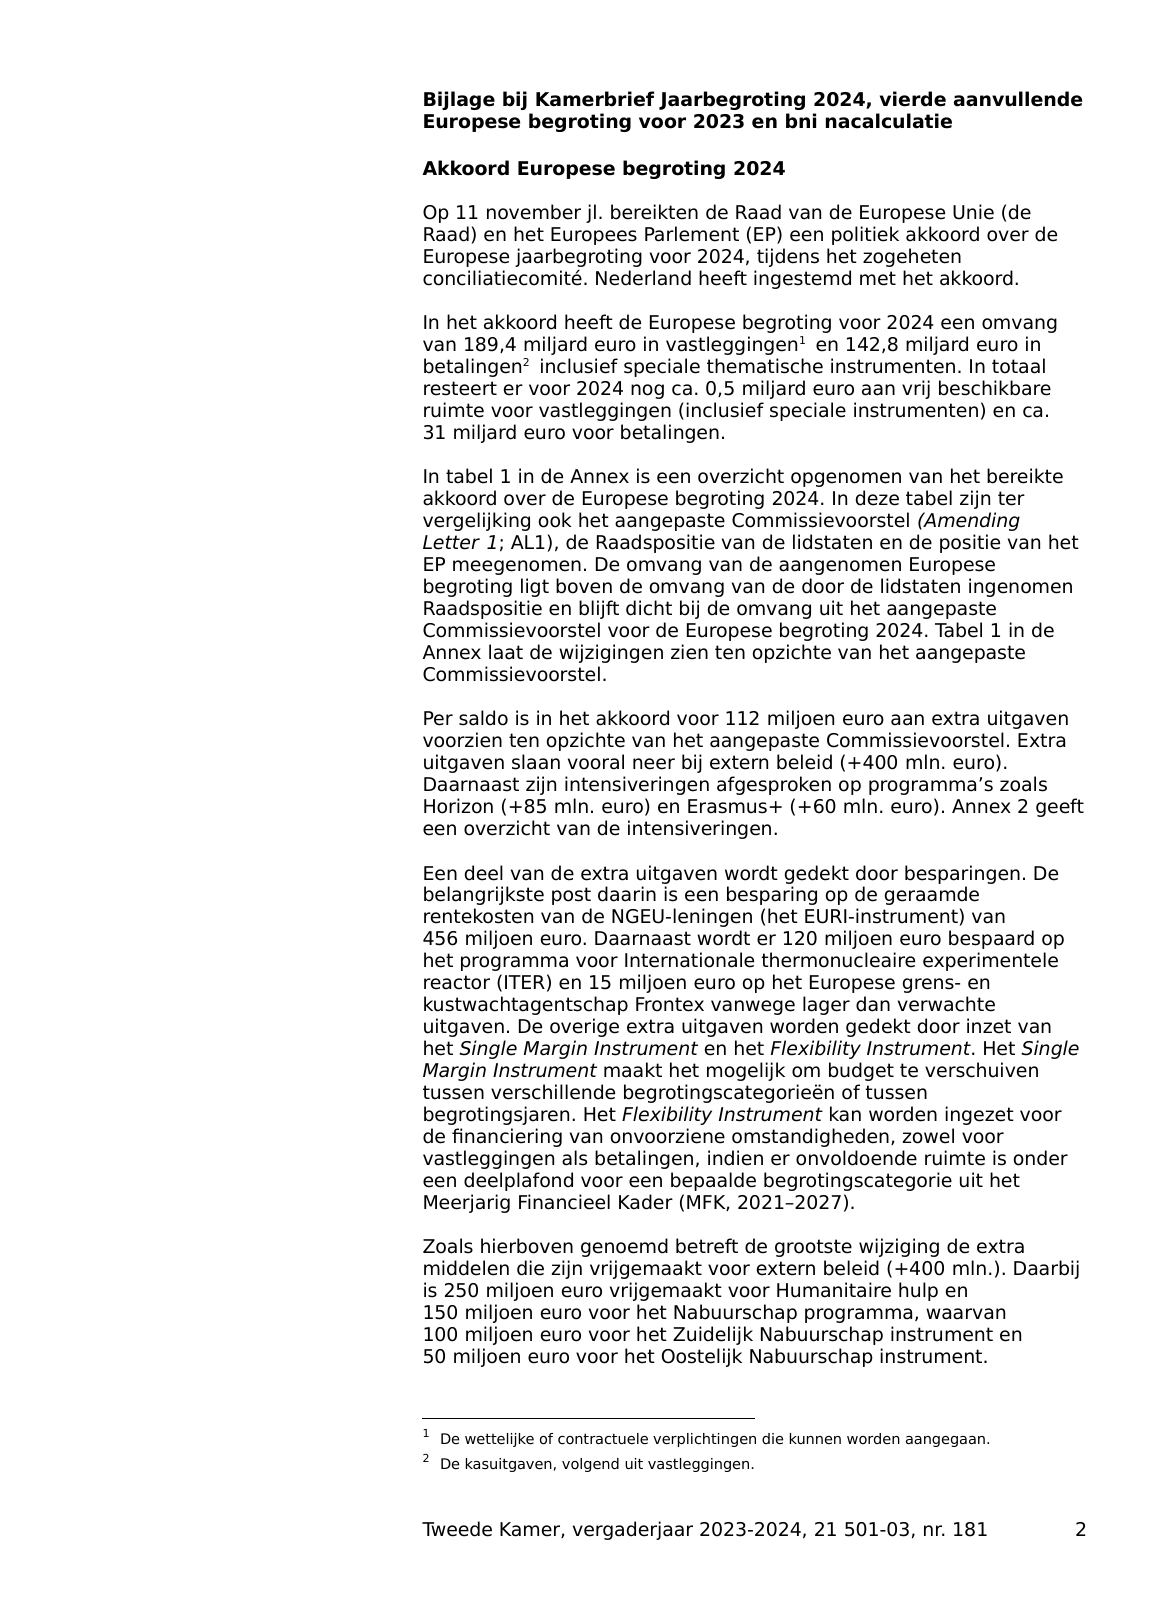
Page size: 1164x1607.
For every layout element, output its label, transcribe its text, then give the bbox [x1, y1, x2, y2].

text Per saldo is in het akkoord voor 112 miljoen euro aan extra uitgaven voorzien ten opzichte van het aangepaste Commissievoorstel. Extra uitgaven slaan vooral neer bij extern beleid (+400 mln. euro). Daarnaast zijn intensiveringen afgesproken op programma’s zoals Horizon (+85 mln. euro) en Erasmus+ (+60 mln. euro). Annex 2 geeft een overzicht van de intensiveringen. [422, 708, 1087, 840]
subtitle Bijlage bij Kamerbrief Jaarbegroting 2024, vierde aanvullende Europese begroting voor 2023 en bni nacalculatie [77, 89, 1087, 133]
text In het akkoord heeft de Europese begroting voor 2024 een omvang van 189,4 miljard euro in vastleggingen en 142,8 miljard euro in betalingen inclusief speciale thematische instrumenten. In totaal resteert er voor 2024 nog ca. 0,5 miljard euro aan vrij beschikbare ruimte voor vastleggingen (inclusief speciale instrumenten) en ca. 31 miljard euro voor betalingen. [422, 312, 1087, 444]
text Op 11 november jl. bereikten de Raad van de Europese Unie (de Raad) en het Europees Parlement (EP) een politiek akkoord over de Europese jaarbegroting voor 2024, tijdens het zogeheten conciliatiecomité. Nederland heeft ingestemd met het akkoord. [422, 202, 1087, 290]
text In tabel 1 in de Annex is een overzicht opgenomen van het bereikte akkoord over de Europese begroting 2024. In deze tabel zijn ter vergelijking ook het aangepaste Commissievoorstel (Amending Letter 1; AL1), de Raadspositie van de lidstaten en de positie van het EP meegenomen. De omvang van de aangenomen Europese begroting ligt boven de omvang van de door de lidstaten ingenomen Raadspositie en blijft dicht bij de omvang uit het aangepaste Commissievoorstel voor de Europese begroting 2024. Tabel 1 in de Annex laat de wijzigingen zien ten opzichte van het aangepaste Commissievoorstel. [422, 466, 1087, 686]
text De kasuitgaven, volgend uit vastleggingen. [422, 1452, 1087, 1474]
text De wettelijke of contractuele verplichtingen die kunnen worden aangegaan. [422, 1427, 1087, 1449]
text Een deel van de extra uitgaven wordt gedekt door besparingen. De belangrijkste post daarin is een besparing op de geraamde rentekosten van de NGEU-leningen (het EURI-instrument) van 456 miljoen euro. Daarnaast wordt er 120 miljoen euro bespaard op het programma voor Internationale thermonucleaire experimentele reactor (ITER) en 15 miljoen euro op het Europese grens- en kustwachtagentschap Frontex vanwege lager dan verwachte uitgaven. De overige extra uitgaven worden gedekt door inzet van het Single Margin Instrument en het Flexibility Instrument. Het Single Margin Instrument maakt het mogelijk om budget te verschuiven tussen verschillende begrotingscategorieën of tussen begrotingsjaren. Het Flexibility Instrument kan worden ingezet voor de financiering van onvoorziene omstandigheden, zowel voor vastleggingen als betalingen, indien er onvoldoende ruimte is onder een deelplafond voor een bepaalde begrotingscategorie uit het Meerjarig Financieel Kader (MFK, 2021–2027). [422, 862, 1087, 1214]
text Zoals hierboven genoemd betreft de grootste wijziging de extra middelen die zijn vrijgemaakt voor extern beleid (+400 mln.). Daarbij is 250 miljoen euro vrijgemaakt voor Humanitaire hulp en 150 miljoen euro voor het Nabuurschap programma, waarvan 100 miljoen euro voor het Zuidelijk Nabuurschap instrument en 50 miljoen euro voor het Oostelijk Nabuurschap instrument. [422, 1236, 1087, 1368]
subtitle Akkoord Europese begroting 2024 [422, 158, 1087, 180]
